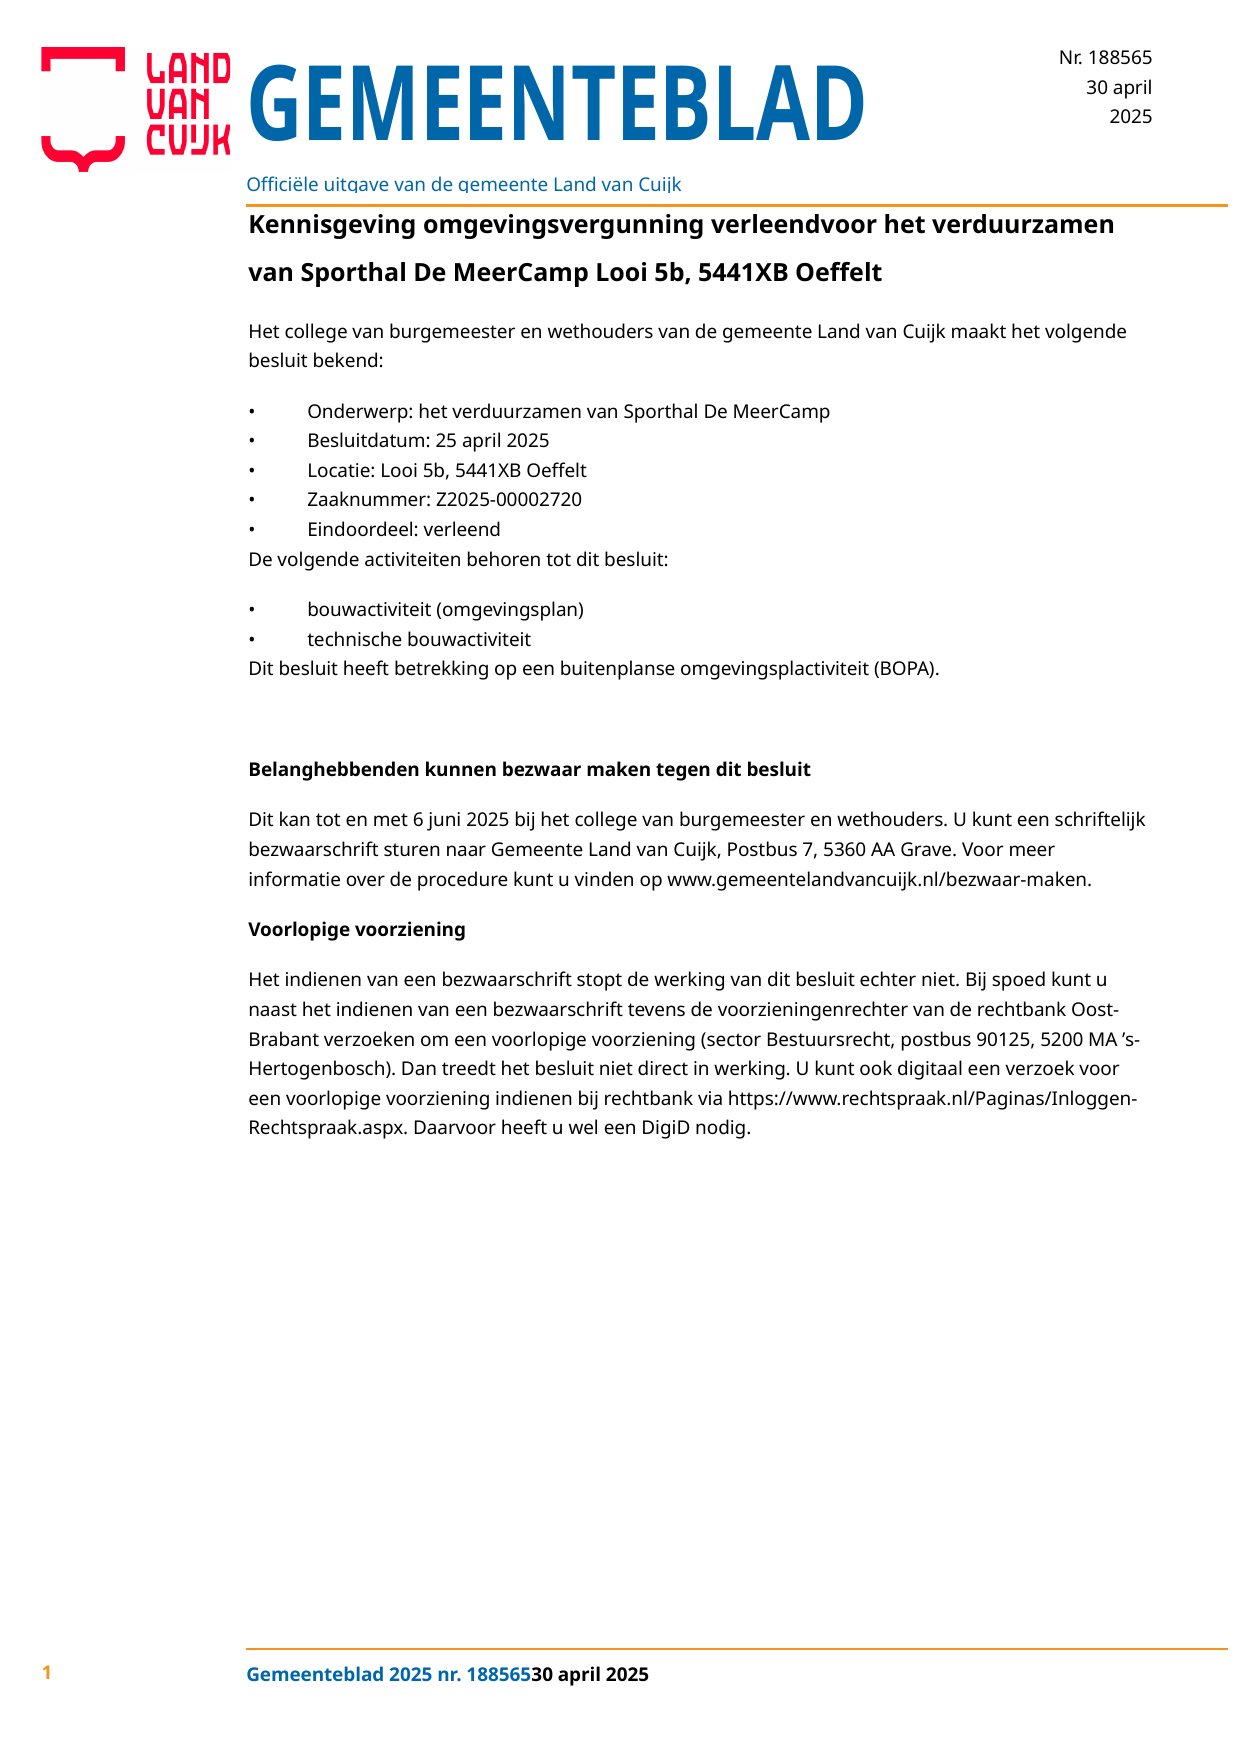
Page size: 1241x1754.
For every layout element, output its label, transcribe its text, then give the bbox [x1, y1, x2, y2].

text Belanghebbenden kunnen bezwaar maken tegen dit besluit [248, 756, 1152, 782]
text Het college van burgemeester en wethouders van de gemeente Land van Cuijk maakt het volgende besluit bekend: [248, 318, 1152, 373]
list Besluitdatum: 25 april 2025 [248, 427, 1152, 453]
text Het indienen van een bezwaarschrift stopt de werking van dit besluit echter niet. Bij spoed kunt u naast het indienen van een bezwaarschrift tevens de voorzieningenrechter van de rechtbank Oost-Brabant verzoeken om een voorlopige voorziening (sector Bestuursrecht, postbus 90125, 5200 MA ’s-Hertogenbosch). Dan treedt het besluit niet direct in werking. U kunt ook digitaal een verzoek voor een voorlopige voorziening indienen bij rechtbank via https://www.rechtspraak.nl/Paginas/Inloggen-Rechtspraak.aspx. Daarvoor heeft u wel een DigiD nodig. [248, 967, 1152, 1140]
text Dit besluit heeft betrekking op een buitenplanse omgevingsplactiviteit (BOPA). [248, 655, 1152, 681]
picture [41, 47, 231, 172]
list Onderwerp: het verduurzamen van Sporthal De MeerCamp [248, 398, 1152, 424]
text De volgende activiteiten behoren tot dit besluit: [248, 546, 1152, 572]
text Voorlopige voorziening [248, 916, 1152, 942]
text Kennisgeving omgevingsvergunning verleendvoor het verduurzamen van Sporthal De MeerCamp Looi 5b, 5441XB Oeffelt [248, 207, 1152, 288]
list bouwactiviteit (omgevingsplan) [248, 596, 1152, 622]
list Locatie: Looi 5b, 5441XB Oeffelt [248, 457, 1152, 483]
list technische bouwactiviteit [248, 626, 1152, 652]
list Zaaknummer: Z2025-00002720 [248, 487, 1152, 512]
text Dit kan tot en met 6 juni 2025 bij het college van burgemeester en wethouders. U kunt een schriftelijk bezwaarschrift sturen naar Gemeente Land van Cuijk, Postbus 7, 5360 AA Grave. Voor meer informatie over de procedure kunt u vinden op www.gemeentelandvancuijk.nl/bezwaar-maken. [248, 807, 1152, 892]
list Eindoordeel: verleend [248, 516, 1152, 542]
